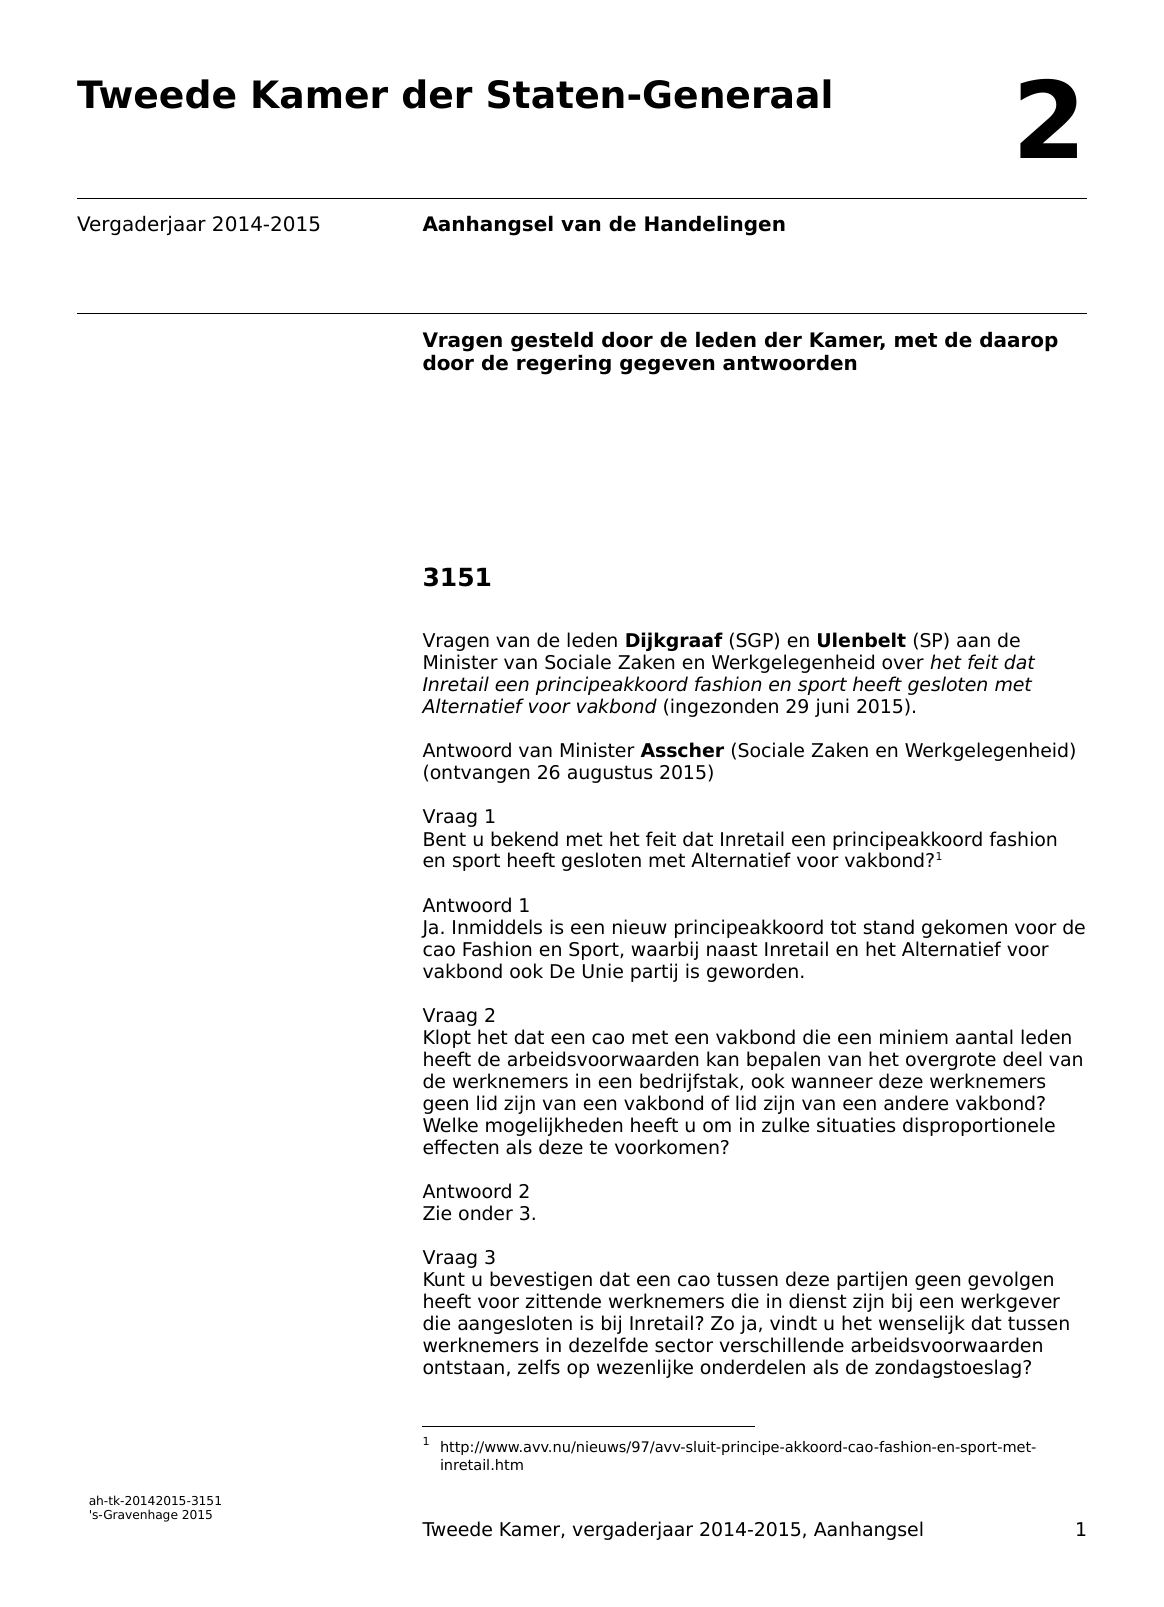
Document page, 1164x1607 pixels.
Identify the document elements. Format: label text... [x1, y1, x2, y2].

text Klopt het dat een cao met een vakbond die een miniem aantal leden heeft de arbeidsvoorwaarden kan bepalen van het overgrote deel van de werknemers in een bedrijfstak, ook wanneer deze werknemers geen lid zijn van een vakbond of lid zijn van een andere vakbond? Welke mogelijkheden heeft u om in zulke situaties disproportionele effecten als deze te voorkomen? [422, 1027, 1087, 1158]
text 3151 [422, 563, 1087, 592]
text Bent u bekend met het feit dat Inretail een principeakkoord fashion en sport heeft gesloten met Alternatief voor vakbond? [422, 828, 1087, 872]
text Vraag 2 [422, 1005, 1087, 1027]
text Antwoord 1 [422, 894, 1087, 917]
table_header Tweede Kamer der Staten-Generaal [77, 59, 886, 198]
text Vragen van de leden Dijkgraaf (SGP) en Ulenbelt (SP) aan de Minister van Sociale Zaken en Werkgelegenheid over het feit dat Inretail een principeakkoord fashion en sport heeft gesloten met Alternatief voor vakbond (ingezonden 29 juni 2015). [422, 630, 1087, 718]
text Antwoord van Minister Asscher (Sociale Zaken en Werkgelegenheid) (ontvangen 26 augustus 2015) [422, 740, 1087, 784]
text 's-Gravenhage 2015 [88, 1508, 323, 1522]
table_cell [77, 314, 422, 375]
table_cell Aanhangsel van de Handelingen [422, 199, 1087, 313]
text Ja. Inmiddels is een nieuw principeakkoord tot stand gekomen voor de cao Fashion en Sport, waarbij naast Inretail en het Alternatief voor vakbond ook De Unie partij is geworden. [422, 917, 1087, 982]
table_cell Vergaderjaar 2014-2015 [77, 199, 422, 313]
text Zie onder 3. [422, 1203, 1087, 1225]
table_cell Vragen gesteld door de leden der Kamer, met de daarop door de regering gegeven antwoorden [422, 314, 1087, 375]
text Vraag 3 [422, 1247, 1087, 1269]
text Antwoord 2 [422, 1181, 1087, 1203]
text Vraag 1 [422, 806, 1087, 828]
table_header 2 [886, 59, 1087, 198]
text Kunt u bevestigen dat een cao tussen deze partijen geen gevolgen heeft voor zittende werknemers die in dienst zijn bij een werkgever die aangesloten is bij Inretail? Zo ja, vindt u het wenselijk dat tussen werknemers in dezelfde sector verschillende arbeidsvoorwaarden ontstaan, zelfs op wezenlijke onderdelen als de zondagstoeslag? [422, 1269, 1087, 1379]
text ah-tk-20142015-3151 [88, 1494, 323, 1508]
text http://www.avv.nu/nieuws/97/avv-sluit-principe-akkoord-cao-fashion-en-sport-met-inretail.htm [422, 1435, 1087, 1474]
